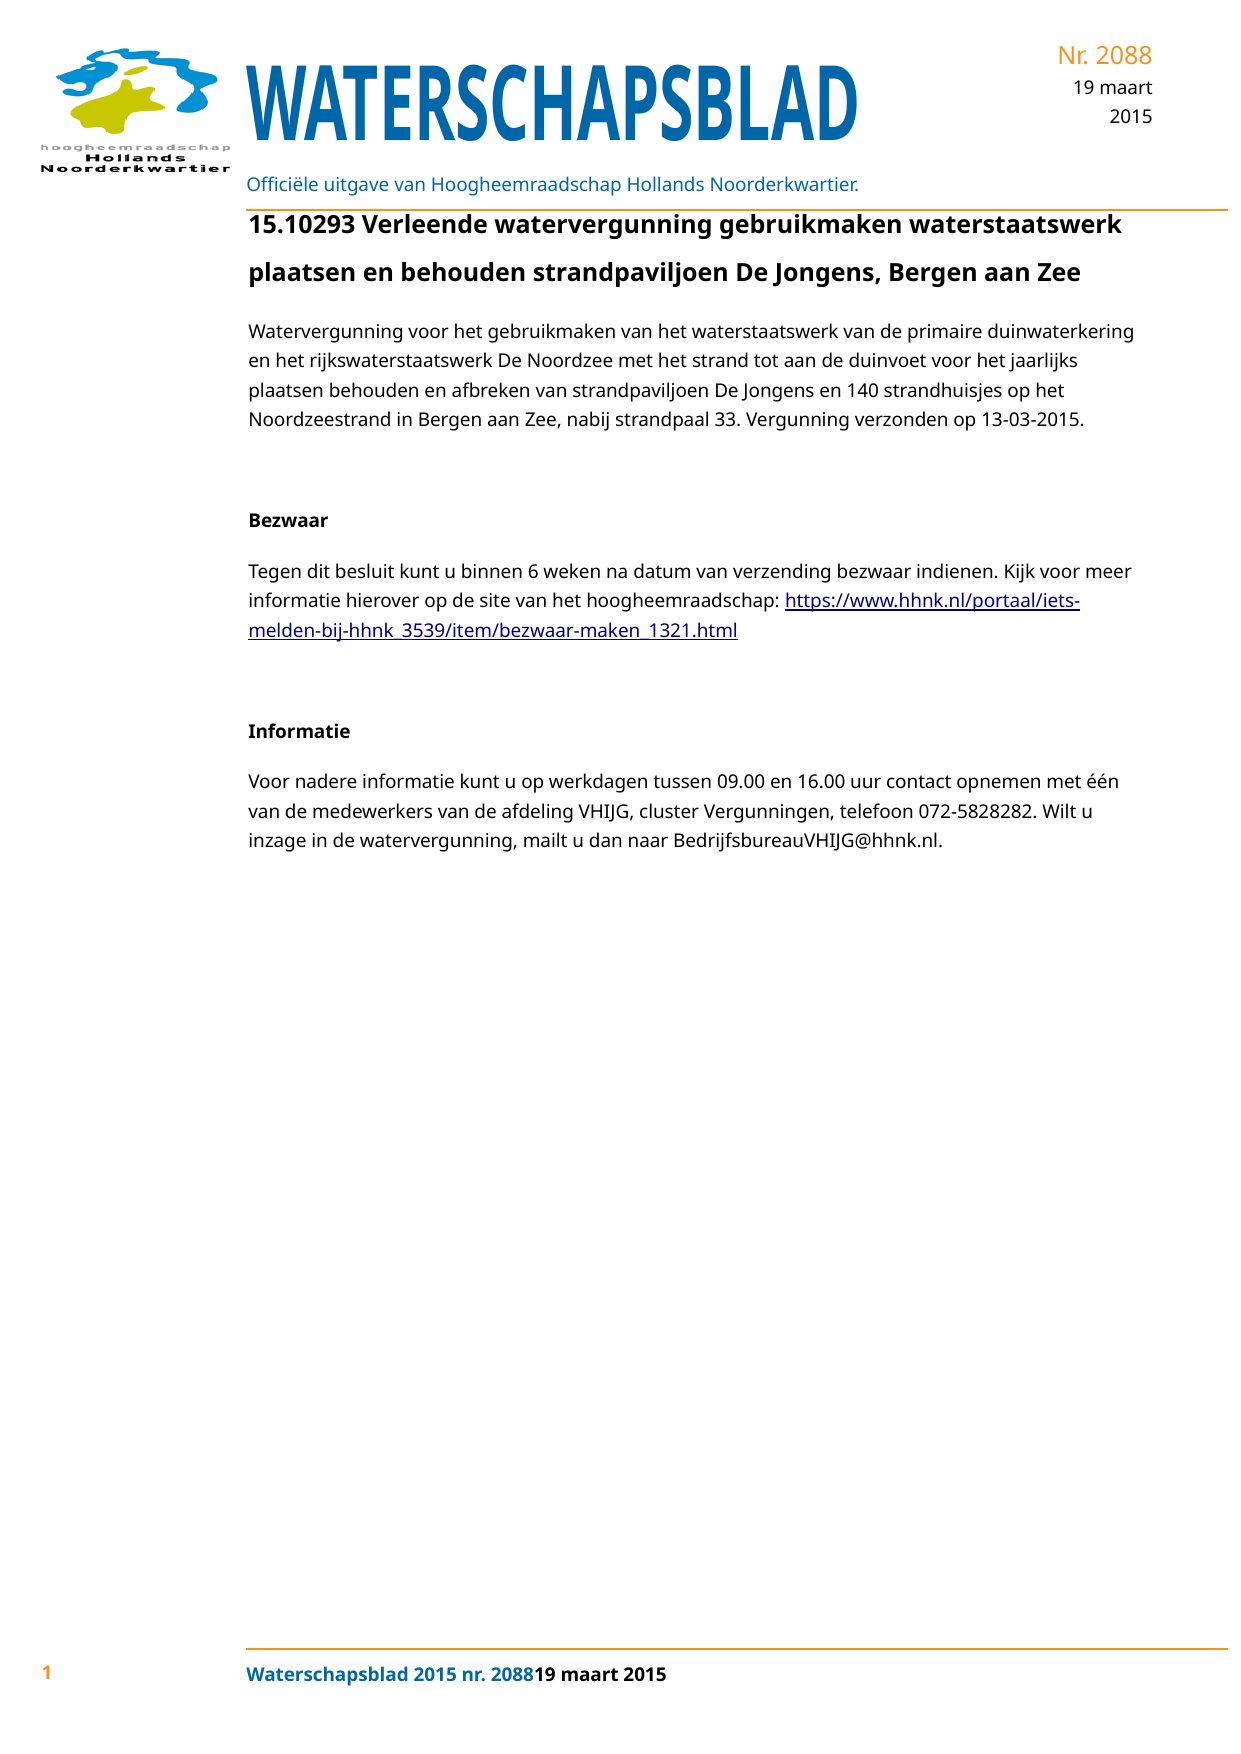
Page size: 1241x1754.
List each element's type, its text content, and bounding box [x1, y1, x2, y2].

text Bezwaar [248, 507, 1152, 533]
text Informatie [248, 718, 1152, 744]
picture [41, 47, 231, 172]
text 15.10293 Verleende watervergunning gebruikmaken waterstaatswerk plaatsen en behouden strandpaviljoen De Jongens, Bergen aan Zee [248, 211, 1152, 288]
text Voor nadere informatie kunt u op werkdagen tussen 09.00 en 16.00 uur contact opnemen met één van de medewerkers van de afdeling VHIJG, cluster Vergunningen, telefoon 072-5828282. Wilt u inzage in de watervergunning, mailt u dan naar BedrijfsbureauVHIJG@hhnk.nl. [248, 768, 1152, 853]
text Watervergunning voor het gebruikmaken van het waterstaatswerk van de primaire duinwaterkering en het rijkswaterstaatswerk De Noordzee met het strand tot aan de duinvoet voor het jaarlijks plaatsen behouden en afbreken van strandpaviljoen De Jongens en 140 strandhuisjes op het Noordzeestrand in Bergen aan Zee, nabij strandpaal 33. Vergunning verzonden op 13-03-2015. [248, 318, 1152, 432]
text Tegen dit besluit kunt u binnen 6 weken na datum van verzending bezwaar indienen. Kijk voor meer informatie hierover op de site van het hoogheemraadschap: https://www.hhnk.nl/portaal/iets-melden-bij-hhnk_3539/item/bezwaar-maken_1321.html [248, 558, 1152, 643]
